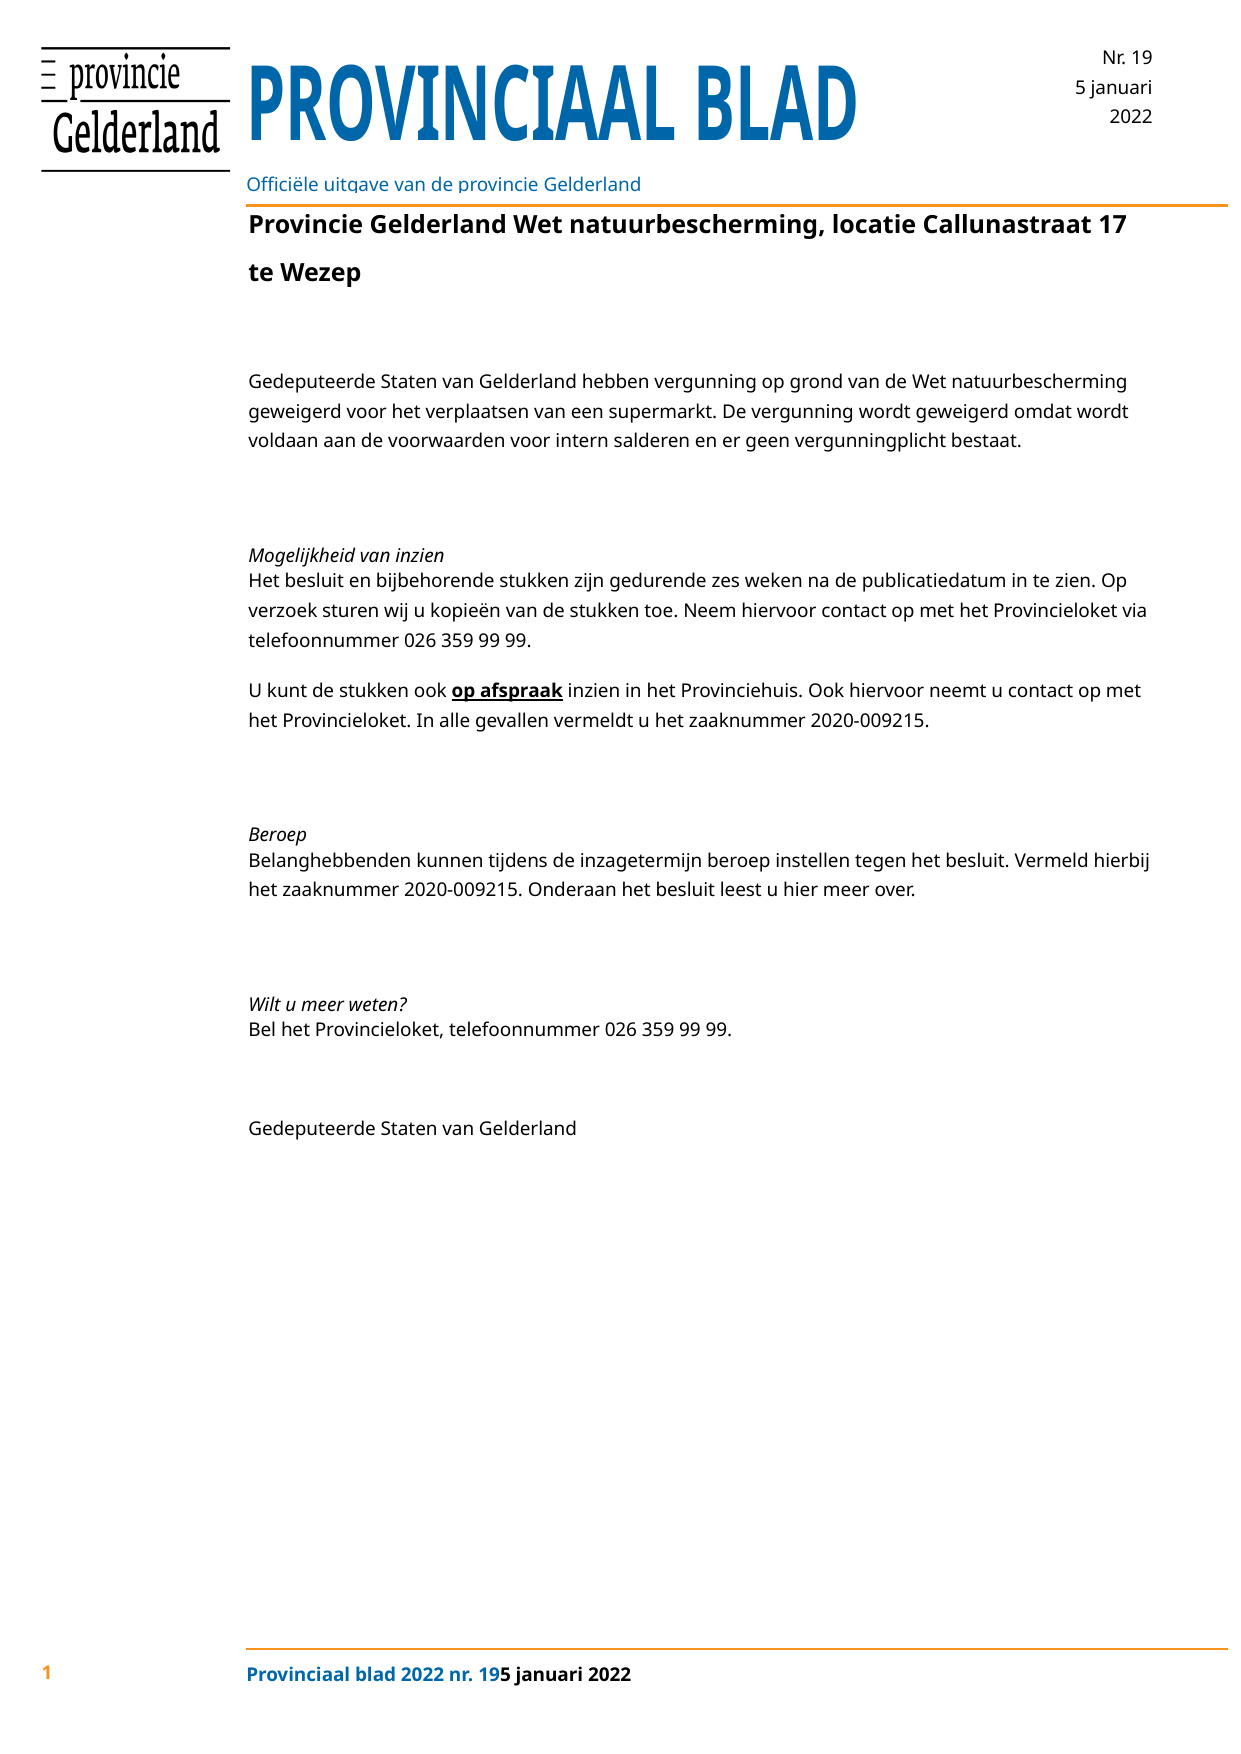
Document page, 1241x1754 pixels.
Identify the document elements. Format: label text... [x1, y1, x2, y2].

text Bel het Provincieloket, telefoonnummer 026 359 99 99. [248, 1017, 1152, 1042]
text Provincie Gelderland Wet natuurbescherming, locatie Callunastraat 17 te Wezep [248, 207, 1152, 288]
text Belanghebbenden kunnen tijdens de inzagetermijn beroep instellen tegen het besluit. Vermeld hierbij het zaaknummer 2020-009215. Onderaan het besluit leest u hier meer over. [248, 847, 1152, 902]
text Gedeputeerde Staten van Gelderland [248, 1115, 1152, 1141]
text Het besluit en bijbehorende stukken zijn gedurende zes weken na de publicatiedatum in te zien. Op verzoek sturen wij u kopieën van de stukken toe. Neem hiervoor contact op met het Provincieloket via telefoonnummer 026 359 99 99. [248, 568, 1152, 652]
text U kunt de stukken ook op afspraak inzien in het Provinciehuis. Ook hiervoor neemt u contact op met het Provincieloket. In alle gevallen vermeldt u het zaaknummer 2020-009215. [248, 677, 1152, 732]
picture [41, 47, 231, 172]
text Gedeputeerde Staten van Gelderland hebben vergunning op grond van de Wet natuurbescherming geweigerd voor het verplaatsen van een supermarkt. De vergunning wordt geweigerd omdat wordt voldaan aan de voorwaarden voor intern salderen en er geen vergunningplicht bestaat. [248, 368, 1152, 453]
text Mogelijkheid van inzien [248, 542, 1152, 568]
text Wilt u meer weten? [248, 991, 1152, 1017]
text Beroep [248, 821, 1152, 847]
